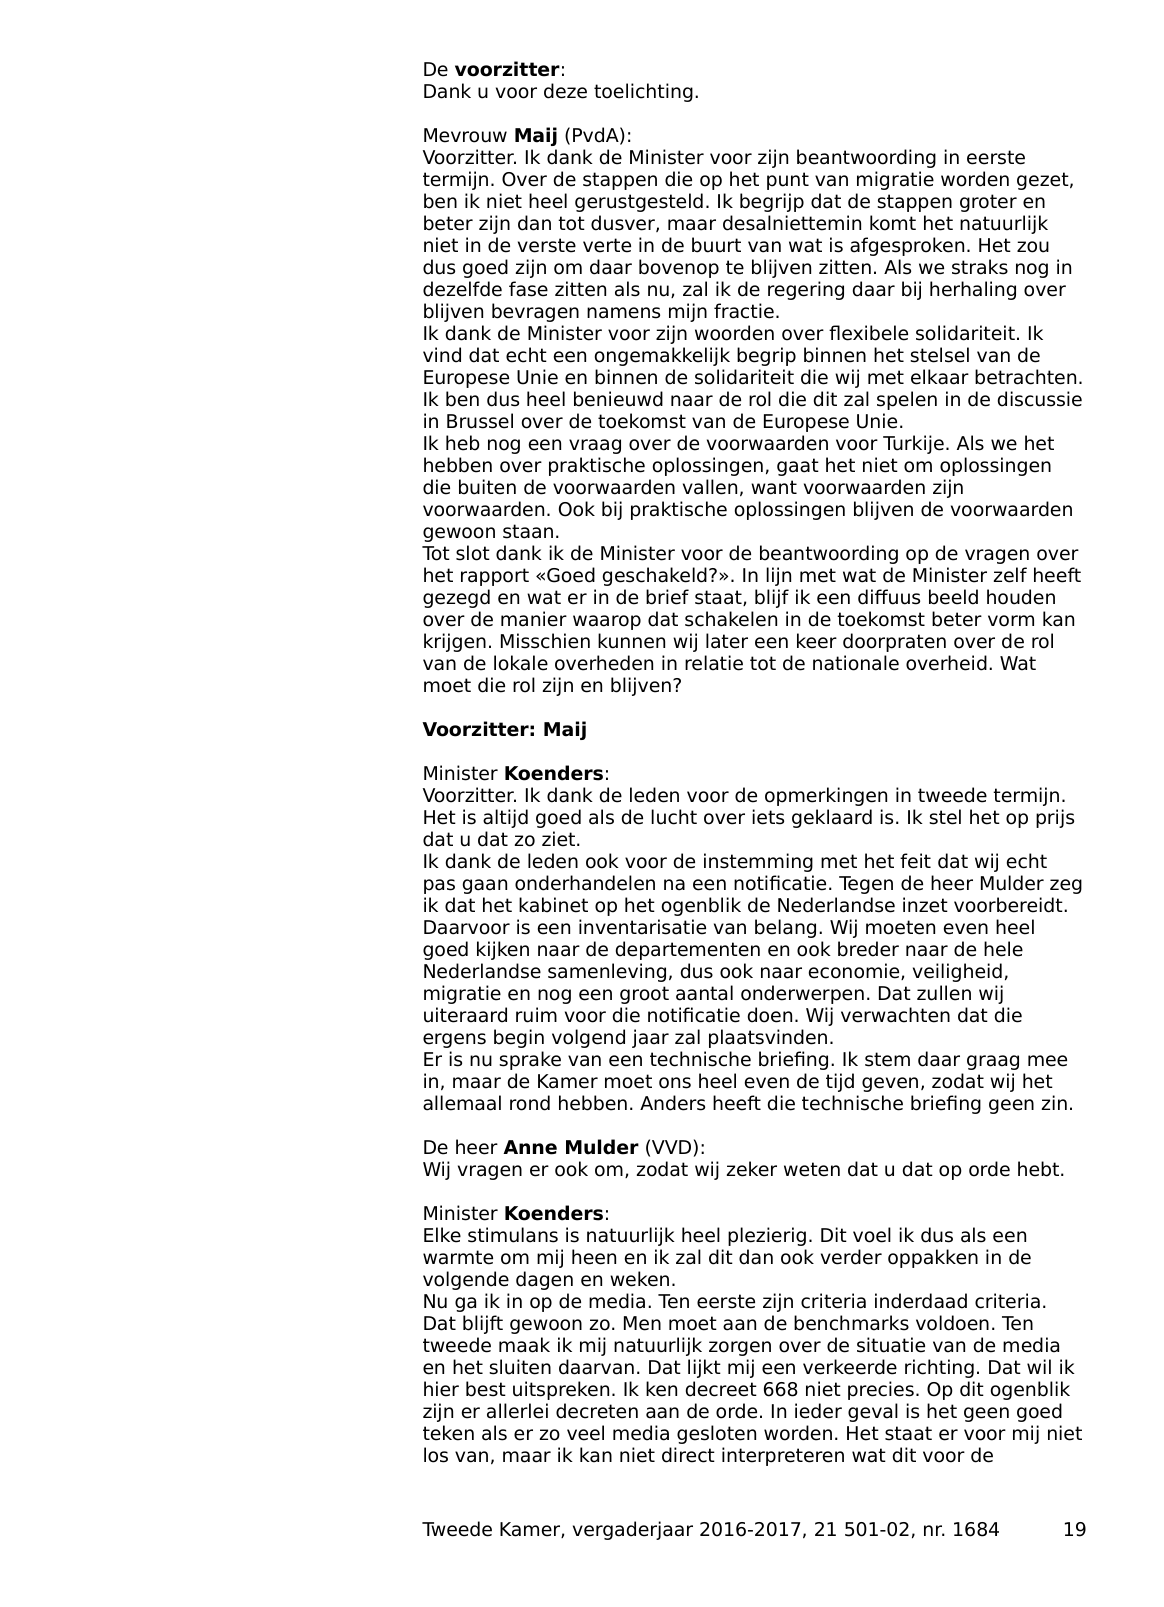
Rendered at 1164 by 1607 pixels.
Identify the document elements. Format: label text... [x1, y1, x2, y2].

text De heer Anne Mulder (VVD): [422, 1137, 1087, 1159]
text Elke stimulans is natuurlijk heel plezierig. Dit voel ik dus als een warmte om mij heen en ik zal dit dan ook verder oppakken in de volgende dagen en weken. [422, 1225, 1087, 1291]
text De voorzitter: [422, 59, 1087, 81]
text Tot slot dank ik de Minister voor de beantwoording op de vragen over het rapport «Goed geschakeld?». In lijn met wat de Minister zelf heeft gezegd en wat er in de brief staat, blijf ik een diffuus beeld houden over de manier waarop dat schakelen in de toekomst beter vorm kan krijgen. Misschien kunnen wij later een keer doorpraten over de rol van de lokale overheden in relatie tot de nationale overheid. Wat moet die rol zijn en blijven? [422, 543, 1087, 697]
text Minister Koenders: [422, 1203, 1087, 1225]
text Wij vragen er ook om, zodat wij zeker weten dat u dat op orde hebt. [422, 1159, 1087, 1181]
text Minister Koenders: [422, 763, 1087, 785]
text Ik dank de Minister voor zijn woorden over flexibele solidariteit. Ik vind dat echt een ongemakkelijk begrip binnen het stelsel van de Europese Unie en binnen de solidariteit die wij met elkaar betrachten. Ik ben dus heel benieuwd naar de rol die dit zal spelen in de discussie in Brussel over de toekomst van de Europese Unie. [422, 323, 1087, 433]
text Ik dank de leden ook voor de instemming met het feit dat wij echt pas gaan onderhandelen na een notificatie. Tegen de heer Mulder zeg ik dat het kabinet op het ogenblik de Nederlandse inzet voorbereidt. Daarvoor is een inventarisatie van belang. Wij moeten even heel goed kijken naar de departementen en ook breder naar de hele Nederlandse samenleving, dus ook naar economie, veiligheid, migratie en nog een groot aantal onderwerpen. Dat zullen wij uiteraard ruim voor die notificatie doen. Wij verwachten dat die ergens begin volgend jaar zal plaatsvinden. [422, 851, 1087, 1049]
text Er is nu sprake van een technische briefing. Ik stem daar graag mee in, maar de Kamer moet ons heel even de tijd geven, zodat wij het allemaal rond hebben. Anders heeft die technische briefing geen zin. [422, 1049, 1087, 1115]
text Voorzitter. Ik dank de Minister voor zijn beantwoording in eerste termijn. Over de stappen die op het punt van migratie worden gezet, ben ik niet heel gerustgesteld. Ik begrijp dat de stappen groter en beter zijn dan tot dusver, maar desalniettemin komt het natuurlijk niet in de verste verte in de buurt van wat is afgesproken. Het zou dus goed zijn om daar bovenop te blijven zitten. Als we straks nog in dezelfde fase zitten als nu, zal ik de regering daar bij herhaling over blijven bevragen namens mijn fractie. [422, 147, 1087, 323]
text Nu ga ik in op de media. Ten eerste zijn criteria inderdaad criteria. Dat blijft gewoon zo. Men moet aan de benchmarks voldoen. Ten tweede maak ik mij natuurlijk zorgen over de situatie van de media en het sluiten daarvan. Dat lijkt mij een verkeerde richting. Dat wil ik hier best uitspreken. Ik ken decreet 668 niet precies. Op dit ogenblik zijn er allerlei decreten aan de orde. In ieder geval is het geen goed teken als er zo veel media gesloten worden. Het staat er voor mij niet los van, maar ik kan niet direct interpreteren wat dit voor de [422, 1291, 1087, 1467]
text Voorzitter. Ik dank de leden voor de opmerkingen in tweede termijn. Het is altijd goed als de lucht over iets geklaard is. Ik stel het op prijs dat u dat zo ziet. [422, 785, 1087, 851]
text Dank u voor deze toelichting. [422, 81, 1087, 103]
subtitle Voorzitter: Maij [422, 719, 1087, 741]
text Mevrouw Maij (PvdA): [422, 125, 1087, 147]
text Ik heb nog een vraag over de voorwaarden voor Turkije. Als we het hebben over praktische oplossingen, gaat het niet om oplossingen die buiten de voorwaarden vallen, want voorwaarden zijn voorwaarden. Ook bij praktische oplossingen blijven de voorwaarden gewoon staan. [422, 433, 1087, 543]
